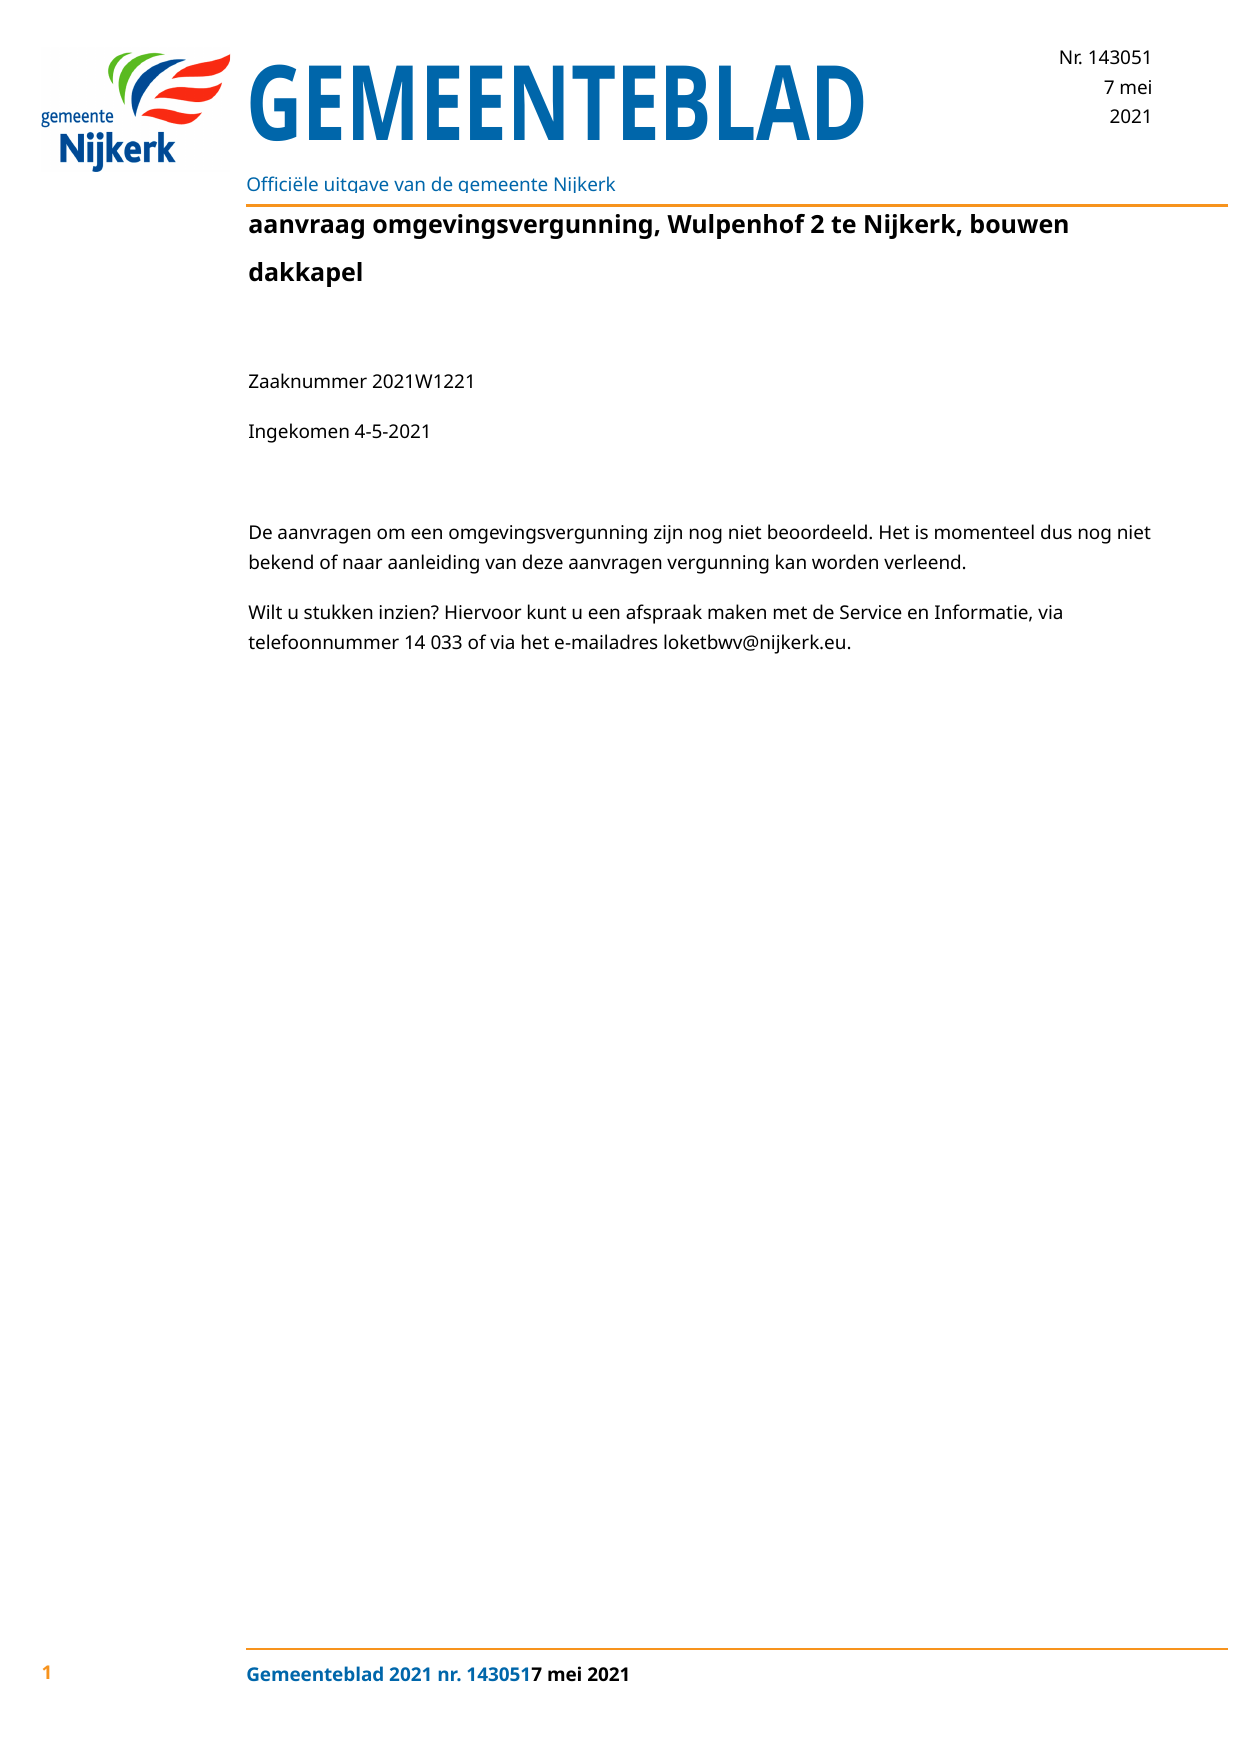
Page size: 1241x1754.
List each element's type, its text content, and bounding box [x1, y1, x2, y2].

text Wilt u stukken inzien? Hiervoor kunt u een afspraak maken met de Service en Informatie, via telefoonnummer 14 033 of via het e-mailadres loketbwv@nijkerk.eu. [248, 599, 1152, 655]
text De aanvragen om een omgevingsvergunning zijn nog niet beoordeeld. Het is momenteel dus nog niet bekend of naar aanleiding van deze aanvragen vergunning kan worden verleend. [248, 519, 1152, 575]
text Zaaknummer 2021W1221 [248, 368, 1152, 394]
picture [41, 47, 231, 172]
text aanvraag omgevingsvergunning, Wulpenhof 2 te Nijkerk, bouwen dakkapel [248, 207, 1152, 288]
text Ingekomen 4-5-2021 [248, 419, 1152, 444]
